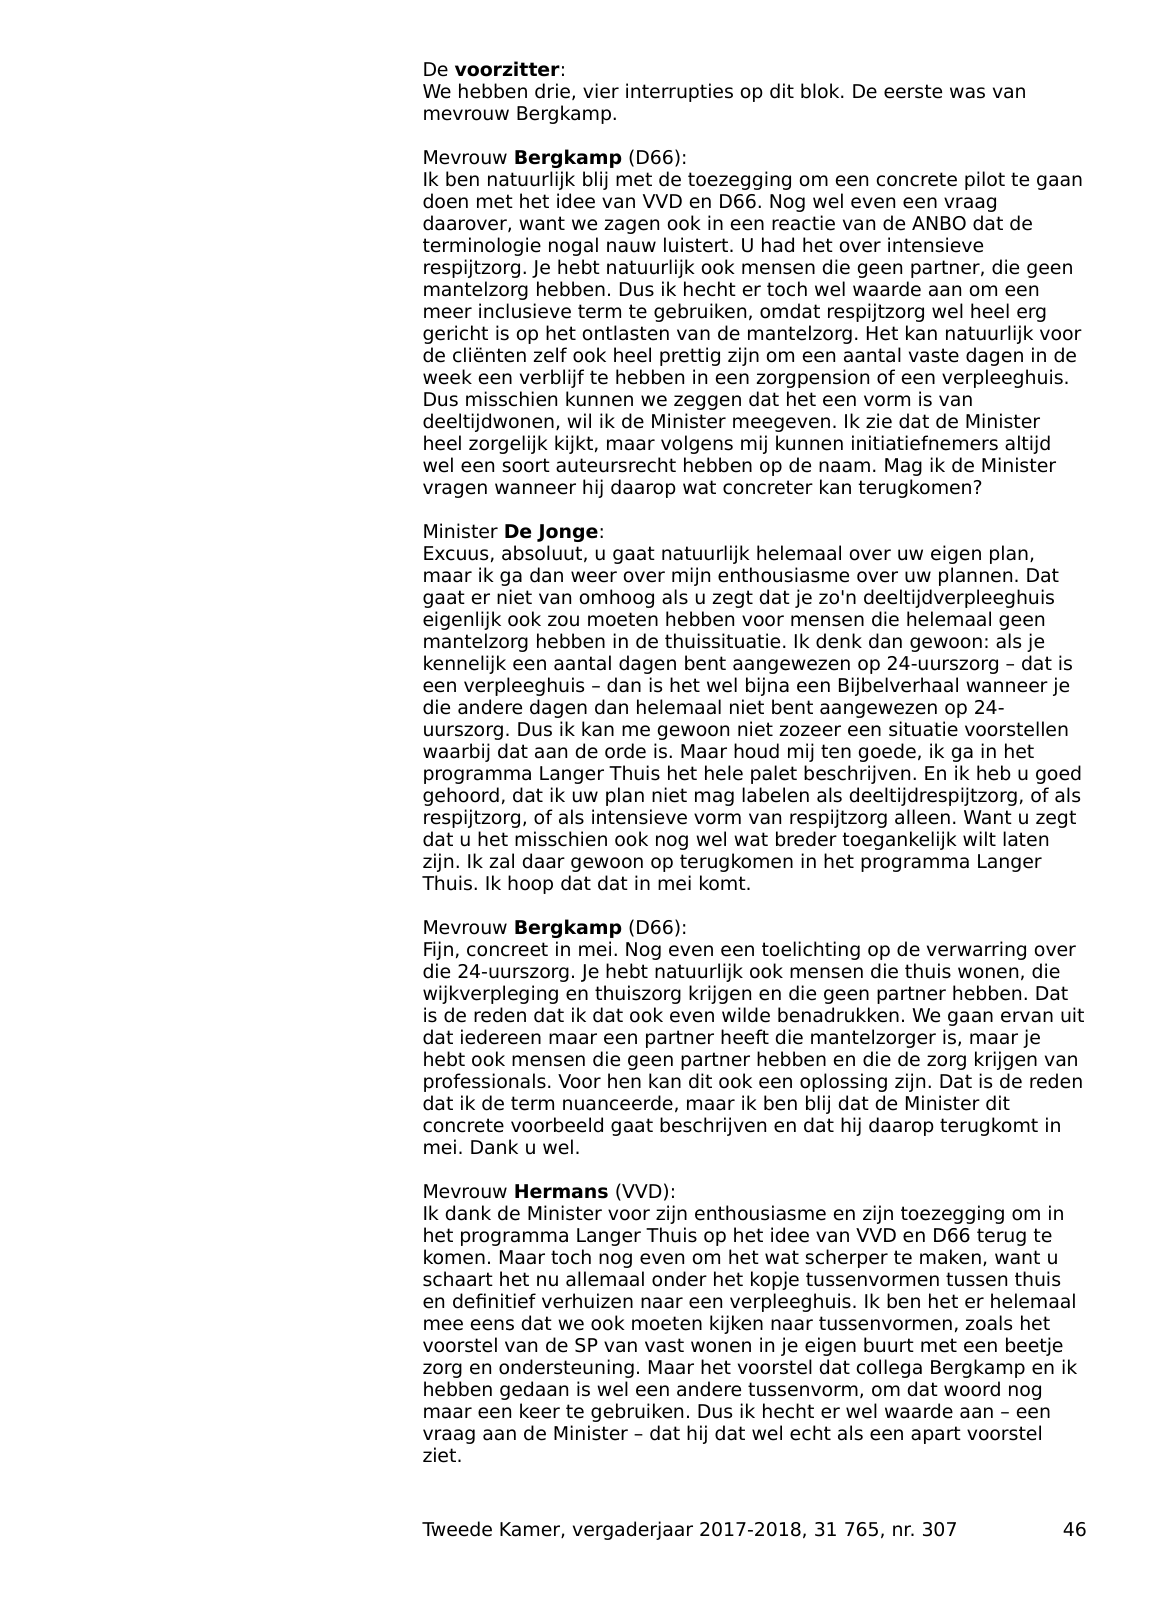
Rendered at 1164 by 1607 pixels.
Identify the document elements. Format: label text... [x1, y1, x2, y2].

text De voorzitter: [422, 59, 1087, 81]
text Ik dank de Minister voor zijn enthousiasme en zijn toezegging om in het programma Langer Thuis op het idee van VVD en D66 terug te komen. Maar toch nog even om het wat scherper te maken, want u schaart het nu allemaal onder het kopje tussenvormen tussen thuis en definitief verhuizen naar een verpleeghuis. Ik ben het er helemaal mee eens dat we ook moeten kijken naar tussenvormen, zoals het voorstel van de SP van vast wonen in je eigen buurt met een beetje zorg en ondersteuning. Maar het voorstel dat collega Bergkamp en ik hebben gedaan is wel een andere tussenvorm, om dat woord nog maar een keer te gebruiken. Dus ik hecht er wel waarde aan – een vraag aan de Minister – dat hij dat wel echt als een apart voorstel ziet. [422, 1203, 1087, 1467]
text Fijn, concreet in mei. Nog even een toelichting op de verwarring over die 24-uurszorg. Je hebt natuurlijk ook mensen die thuis wonen, die wijkverpleging en thuiszorg krijgen en die geen partner hebben. Dat is de reden dat ik dat ook even wilde benadrukken. We gaan ervan uit dat iedereen maar een partner heeft die mantelzorger is, maar je hebt ook mensen die geen partner hebben en die de zorg krijgen van professionals. Voor hen kan dit ook een oplossing zijn. Dat is de reden dat ik de term nuanceerde, maar ik ben blij dat de Minister dit concrete voorbeeld gaat beschrijven en dat hij daarop terugkomt in mei. Dank u wel. [422, 939, 1087, 1159]
text We hebben drie, vier interrupties op dit blok. De eerste was van mevrouw Bergkamp. [422, 81, 1087, 125]
text Mevrouw Hermans (VVD): [422, 1181, 1087, 1203]
text Excuus, absoluut, u gaat natuurlijk helemaal over uw eigen plan, maar ik ga dan weer over mijn enthousiasme over uw plannen. Dat gaat er niet van omhoog als u zegt dat je zo'n deeltijdverpleeghuis eigenlijk ook zou moeten hebben voor mensen die helemaal geen mantelzorg hebben in de thuissituatie. Ik denk dan gewoon: als je kennelijk een aantal dagen bent aangewezen op 24-uurszorg – dat is een verpleeghuis – dan is het wel bijna een Bijbelverhaal wanneer je die andere dagen dan helemaal niet bent aangewezen op 24-uurszorg. Dus ik kan me gewoon niet zozeer een situatie voorstellen waarbij dat aan de orde is. Maar houd mij ten goede, ik ga in het programma Langer Thuis het hele palet beschrijven. En ik heb u goed gehoord, dat ik uw plan niet mag labelen als deeltijdrespijtzorg, of als respijtzorg, of als intensieve vorm van respijtzorg alleen. Want u zegt dat u het misschien ook nog wel wat breder toegankelijk wilt laten zijn. Ik zal daar gewoon op terugkomen in het programma Langer Thuis. Ik hoop dat dat in mei komt. [422, 543, 1087, 895]
text Mevrouw Bergkamp (D66): [422, 147, 1087, 169]
text Ik ben natuurlijk blij met de toezegging om een concrete pilot te gaan doen met het idee van VVD en D66. Nog wel even een vraag daarover, want we zagen ook in een reactie van de ANBO dat de terminologie nogal nauw luistert. U had het over intensieve respijtzorg. Je hebt natuurlijk ook mensen die geen partner, die geen mantelzorg hebben. Dus ik hecht er toch wel waarde aan om een meer inclusieve term te gebruiken, omdat respijtzorg wel heel erg gericht is op het ontlasten van de mantelzorg. Het kan natuurlijk voor de cliënten zelf ook heel prettig zijn om een aantal vaste dagen in de week een verblijf te hebben in een zorgpension of een verpleeghuis. Dus misschien kunnen we zeggen dat het een vorm is van deeltijdwonen, wil ik de Minister meegeven. Ik zie dat de Minister heel zorgelijk kijkt, maar volgens mij kunnen initiatiefnemers altijd wel een soort auteursrecht hebben op de naam. Mag ik de Minister vragen wanneer hij daarop wat concreter kan terugkomen? [422, 169, 1087, 499]
text Mevrouw Bergkamp (D66): [422, 917, 1087, 939]
text Minister De Jonge: [422, 521, 1087, 543]
